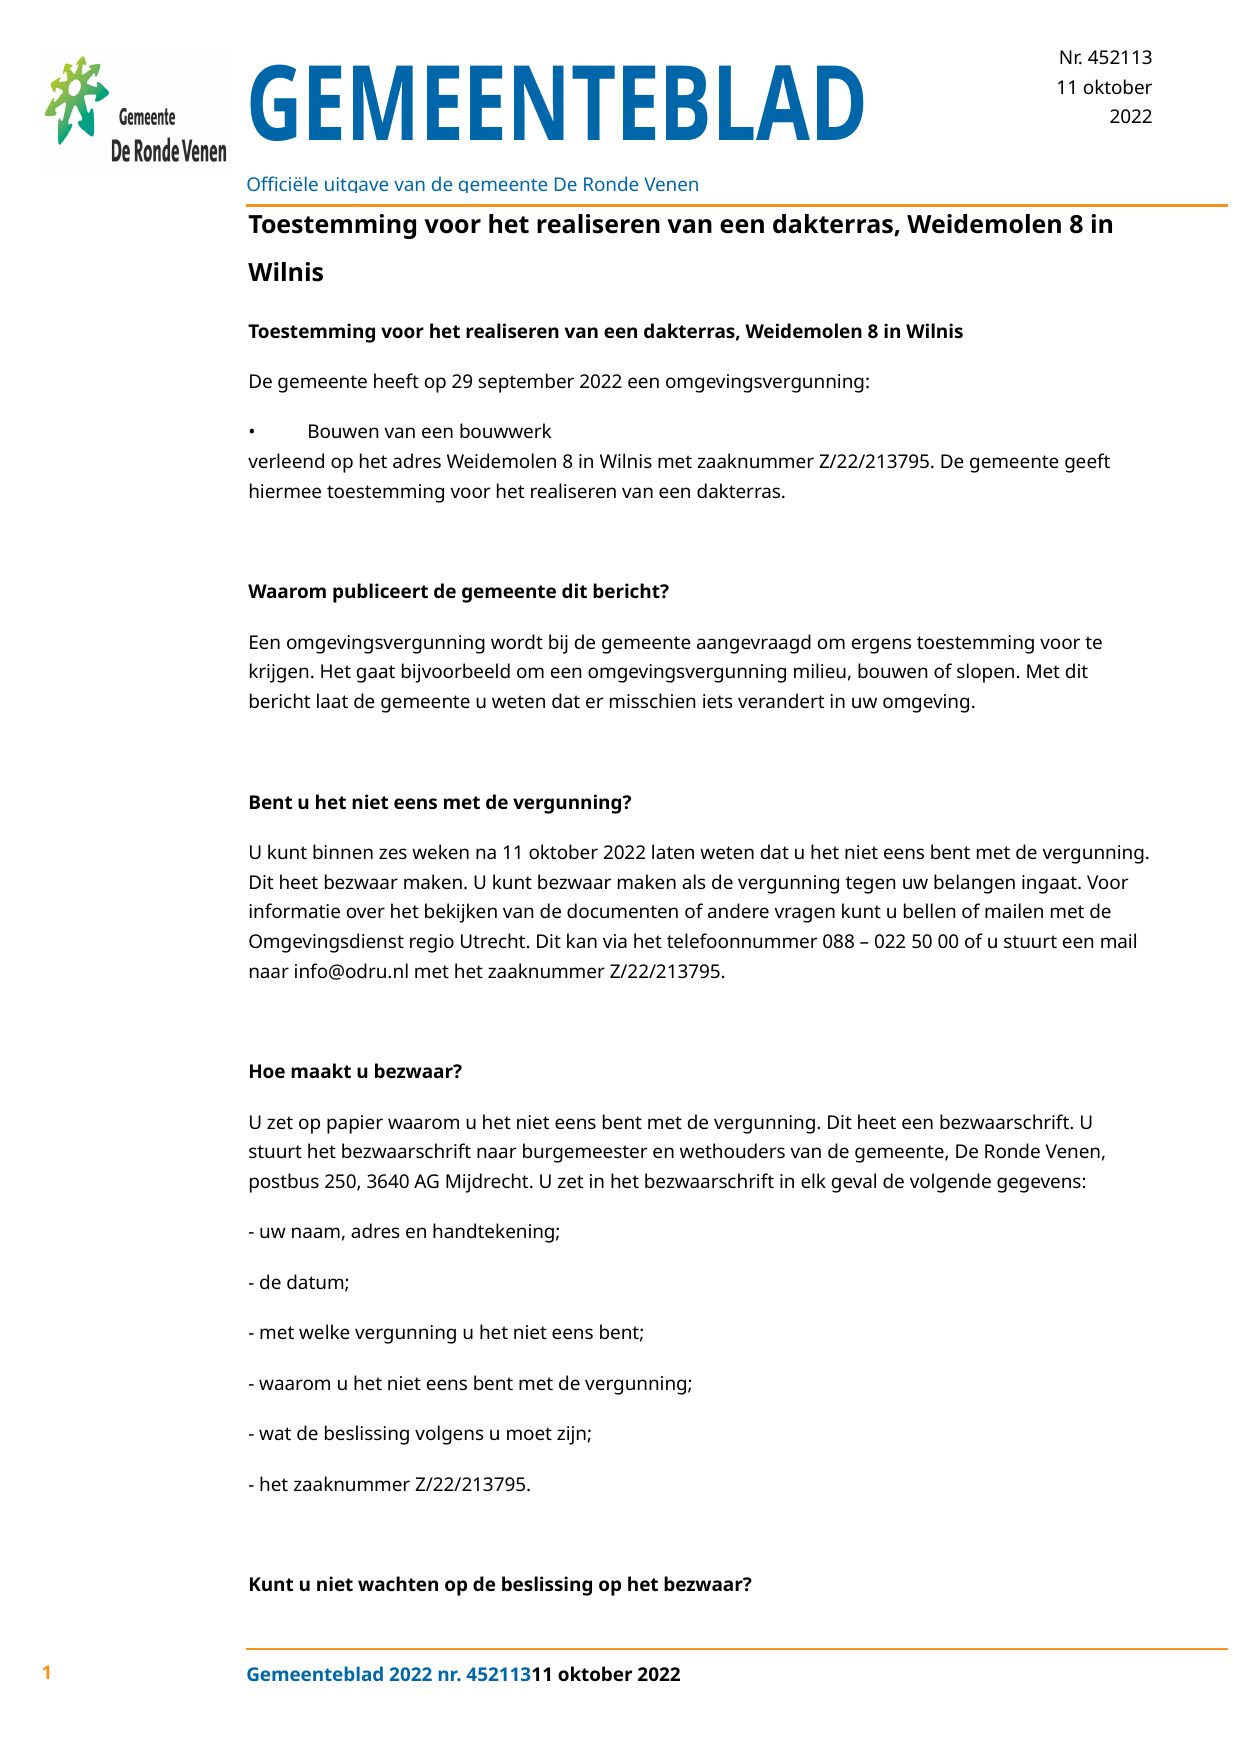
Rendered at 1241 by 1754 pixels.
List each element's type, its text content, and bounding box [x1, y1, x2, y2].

text Een omgevingsvergunning wordt bij de gemeente aangevraagd om ergens toestemming voor te krijgen. Het gaat bijvoorbeeld om een omgevingsvergunning milieu, bouwen of slopen. Met dit bericht laat de gemeente u weten dat er misschien iets verandert in uw omgeving. [248, 629, 1152, 714]
text - met welke vergunning u het niet eens bent; [248, 1319, 1152, 1345]
text - wat de beslissing volgens u moet zijn; [248, 1420, 1152, 1446]
text U zet op papier waarom u het niet eens bent met de vergunning. Dit heet een bezwaarschrift. U stuurt het bezwaarschrift naar burgemeester en wethouders van de gemeente, De Ronde Venen, postbus 250, 3640 AG Mijdrecht. U zet in het bezwaarschrift in elk geval de volgende gegevens: [248, 1109, 1152, 1194]
text verleend op het adres Weidemolen 8 in Wilnis met zaaknummer Z/22/213795. De gemeente geeft hiermee toestemming voor het realiseren van een dakterras. [248, 448, 1152, 504]
text - het zaaknummer Z/22/213795. [248, 1471, 1152, 1497]
text - de datum; [248, 1269, 1152, 1295]
text Hoe maakt u bezwaar? [248, 1059, 1152, 1084]
list Bouwen van een bouwwerk [248, 419, 1152, 444]
text - uw naam, adres en handtekening; [248, 1219, 1152, 1244]
picture [41, 47, 231, 172]
text Kunt u niet wachten op de beslissing op het bezwaar? [248, 1572, 1152, 1597]
text Bent u het niet eens met de vergunning? [248, 789, 1152, 815]
text Waarom publiceert de gemeente dit bericht? [248, 579, 1152, 604]
text - waarom u het niet eens bent met de vergunning; [248, 1370, 1152, 1396]
text De gemeente heeft op 29 september 2022 een omgevingsvergunning: [248, 368, 1152, 394]
text Toestemming voor het realiseren van een dakterras, Weidemolen 8 in Wilnis [248, 318, 1152, 344]
text U kunt binnen zes weken na 11 oktober 2022 laten weten dat u het niet eens bent met de vergunning. Dit heet bezwaar maken. U kunt bezwaar maken als de vergunning tegen uw belangen ingaat. Voor informatie over het bekijken van de documenten of andere vragen kunt u bellen of mailen met de Omgevingsdienst regio Utrecht. Dit kan via het telefoonnummer 088 – 022 50 00 of u stuurt een mail naar info@odru.nl met het zaaknummer Z/22/213795. [248, 839, 1152, 984]
text Toestemming voor het realiseren van een dakterras, Weidemolen 8 in Wilnis [248, 207, 1152, 288]
